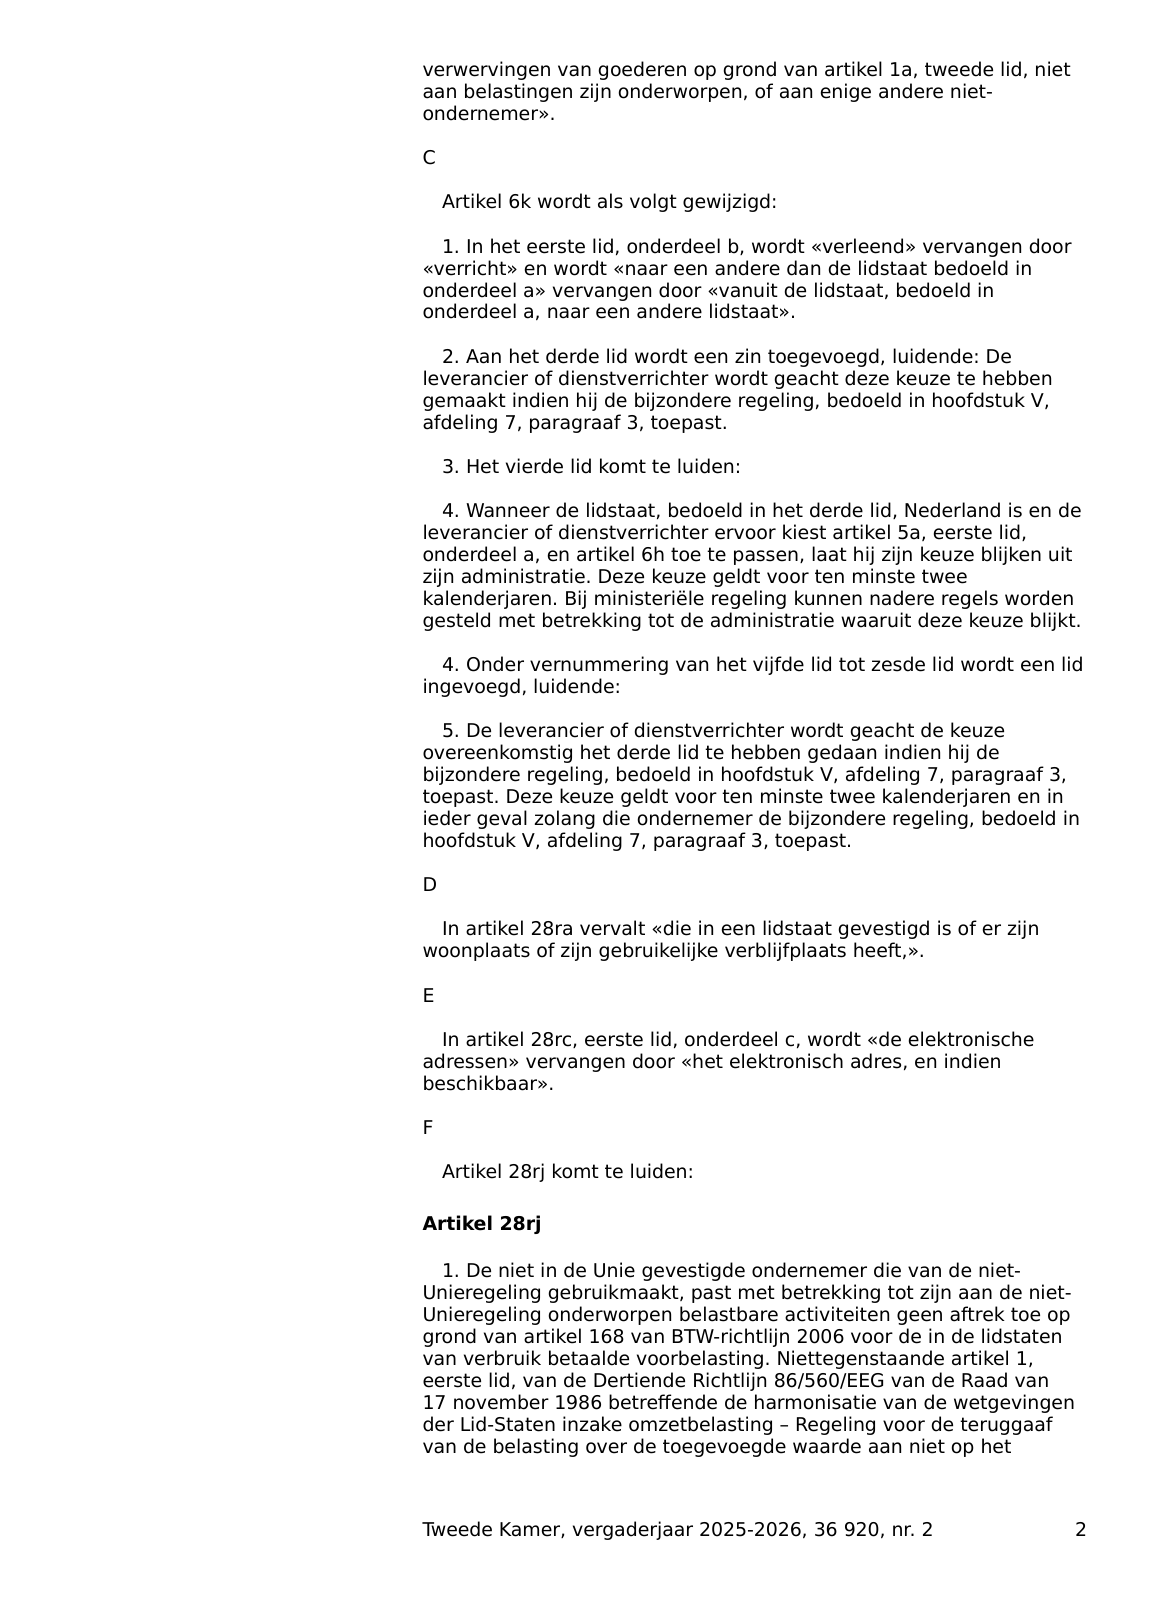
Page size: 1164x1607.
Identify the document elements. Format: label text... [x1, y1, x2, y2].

text 1. In het eerste lid, onderdeel b, wordt «verleend» vervangen door «verricht» en wordt «naar een andere dan de lidstaat bedoeld in onderdeel a» vervangen door «vanuit de lidstaat, bedoeld in onderdeel a, naar een andere lidstaat». [422, 236, 1087, 323]
text 3. Het vierde lid komt te luiden: [422, 456, 1087, 478]
text In artikel 28ra vervalt «die in een lidstaat gevestigd is of er zijn woonplaats of zijn gebruikelijke verblijfplaats heeft,». [422, 918, 1087, 962]
text In artikel 28rc, eerste lid, onderdeel c, wordt «de elektronische adressen» vervangen door «het elektronisch adres, en indien beschikbaar». [422, 1029, 1087, 1094]
text 4. Wanneer de lidstaat, bedoeld in het derde lid, Nederland is en de leverancier of dienstverrichter ervoor kiest artikel 5a, eerste lid, onderdeel a, en artikel 6h toe te passen, laat hij zijn keuze blijken uit zijn administratie. Deze keuze geldt voor ten minste twee kalenderjaren. Bij ministeriële regeling kunnen nadere regels worden gesteld met betrekking tot de administratie waaruit deze keuze blijkt. [422, 500, 1087, 632]
text Artikel 6k wordt als volgt gewijzigd: [422, 191, 1087, 213]
text 1. De niet in de Unie gevestigde ondernemer die van de niet-Unieregeling gebruikmaakt, past met betrekking tot zijn aan de niet-Unieregeling onderworpen belastbare activiteiten geen aftrek toe op grond van artikel 168 van BTW-richtlijn 2006 voor de in de lidstaten van verbruik betaalde voorbelasting. Niettegenstaande artikel 1, eerste lid, van de Dertiende Richtlijn 86/560/EEG van de Raad van 17 november 1986 betreffende de harmonisatie van de wetgevingen der Lid-Staten inzake omzetbelasting – Regeling voor de teruggaaf van de belasting over de toegevoegde waarde aan niet op het [422, 1260, 1087, 1458]
subtitle Artikel 28rj [422, 1213, 1087, 1235]
text 2. Aan het derde lid wordt een zin toegevoegd, luidende: De leverancier of dienstverrichter wordt geacht deze keuze te hebben gemaakt indien hij de bijzondere regeling, bedoeld in hoofdstuk V, afdeling 7, paragraaf 3, toepast. [422, 346, 1087, 433]
text C [422, 147, 1087, 169]
text E [422, 984, 1087, 1006]
text verwervingen van goederen op grond van artikel 1a, tweede lid, niet aan belastingen zijn onderworpen, of aan enige andere niet-ondernemer». [422, 59, 1087, 125]
text 4. Onder vernummering van het vijfde lid tot zesde lid wordt een lid ingevoegd, luidende: [422, 654, 1087, 698]
text 5. De leverancier of dienstverrichter wordt geacht de keuze overeenkomstig het derde lid te hebben gedaan indien hij de bijzondere regeling, bedoeld in hoofdstuk V, afdeling 7, paragraaf 3, toepast. Deze keuze geldt voor ten minste twee kalenderjaren en in ieder geval zolang die ondernemer de bijzondere regeling, bedoeld in hoofdstuk V, afdeling 7, paragraaf 3, toepast. [422, 720, 1087, 852]
text D [422, 874, 1087, 896]
text Artikel 28rj komt te luiden: [422, 1161, 1087, 1183]
text F [422, 1117, 1087, 1139]
